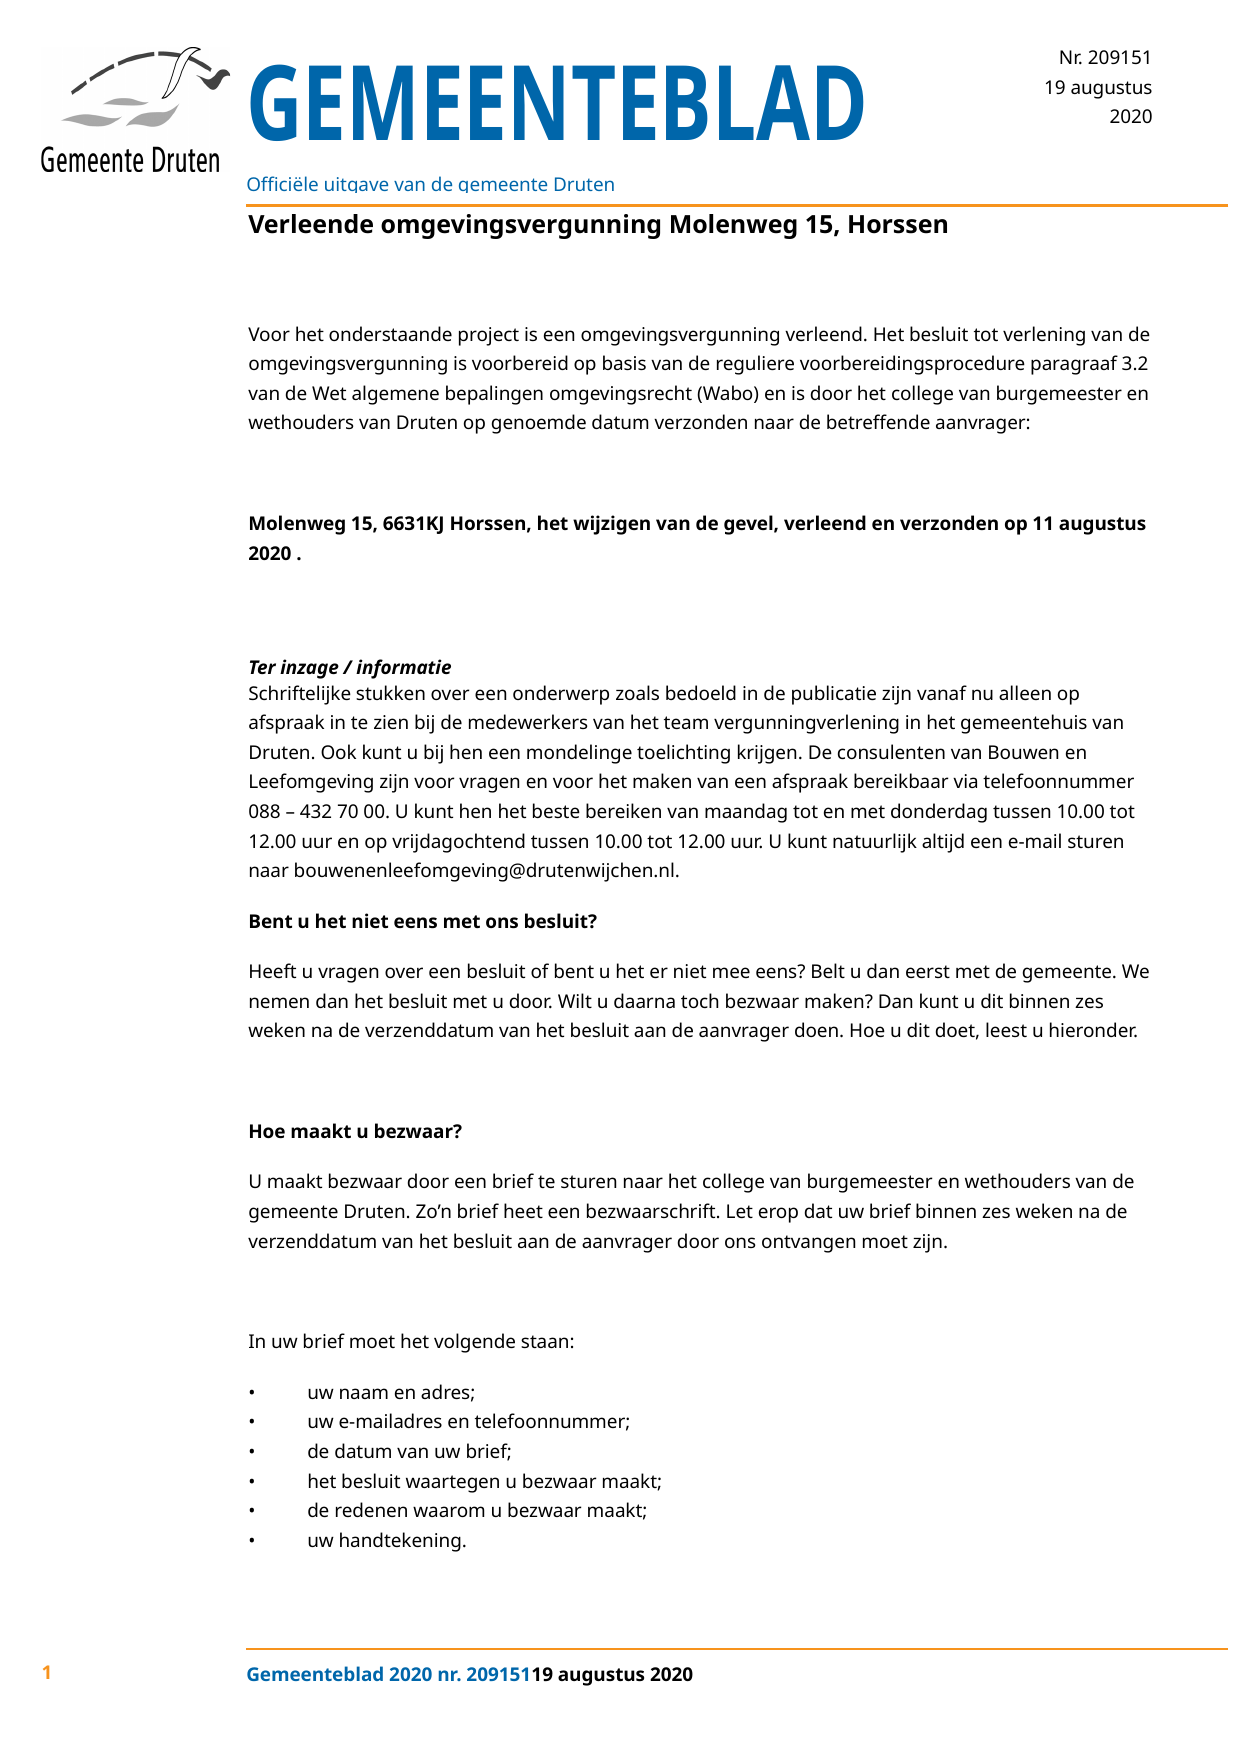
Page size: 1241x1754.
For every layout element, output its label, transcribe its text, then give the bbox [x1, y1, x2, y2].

text Ter inzage / informatie [248, 654, 1152, 680]
text Verleende omgevingsvergunning Molenweg 15, Horssen [248, 207, 1152, 241]
picture [41, 47, 231, 172]
list uw handtekening. [248, 1527, 1152, 1553]
text Bent u het niet eens met ons besluit? [248, 908, 1152, 934]
text Heeft u vragen over een besluit of bent u het er niet mee eens? Belt u dan eerst met de gemeente. We nemen dan het besluit met u door. Wilt u daarna toch bezwaar maken? Dan kunt u dit binnen zes weken na de verzenddatum van het besluit aan de aanvrager doen. Hoe u dit doet, leest u hieronder. [248, 958, 1152, 1043]
text Schriftelijke stukken over een onderwerp zoals bedoeld in de publicatie zijn vanaf nu alleen op afspraak in te zien bij de medewerkers van het team vergunningverlening in het gemeentehuis van Druten. Ook kunt u bij hen een mondelinge toelichting krijgen. De consulenten van Bouwen en Leefomgeving zijn voor vragen en voor het maken van een afspraak bereikbaar via telefoonnummer 088 – 432 70 00. U kunt hen het beste bereiken van maandag tot en met donderdag tussen 10.00 tot 12.00 uur en op vrijdagochtend tussen 10.00 tot 12.00 uur. U kunt natuurlijk altijd een e-mail sturen naar bouwenenleefomgeving@drutenwijchen.nl. [248, 680, 1152, 883]
list de datum van uw brief; [248, 1438, 1152, 1464]
text Voor het onderstaande project is een omgevingsvergunning verleend. Het besluit tot verlening van de omgevingsvergunning is voorbereid op basis van de reguliere voorbereidingsprocedure paragraaf 3.2 van de Wet algemene bepalingen omgevingsrecht (Wabo) en is door het college van burgemeester en wethouders van Druten op genoemde datum verzonden naar de betreffende aanvrager: [248, 321, 1152, 435]
list het besluit waartegen u bezwaar maakt; [248, 1468, 1152, 1494]
list uw naam en adres; [248, 1379, 1152, 1405]
text Molenweg 15, 6631KJ Horssen, het wijzigen van de gevel, verleend en verzonden op 11 augustus 2020 . [248, 510, 1152, 566]
text In uw brief moet het volgende staan: [248, 1329, 1152, 1354]
text U maakt bezwaar door een brief te sturen naar het college van burgemeester en wethouders van de gemeente Druten. Zo’n brief heet een bezwaarschrift. Let erop dat uw brief binnen zes weken na de verzenddatum van het besluit aan de aanvrager door ons ontvangen moet zijn. [248, 1169, 1152, 1254]
list de redenen waarom u bezwaar maakt; [248, 1497, 1152, 1523]
text Hoe maakt u bezwaar? [248, 1118, 1152, 1144]
list uw e-mailadres en telefoonnummer; [248, 1409, 1152, 1434]
